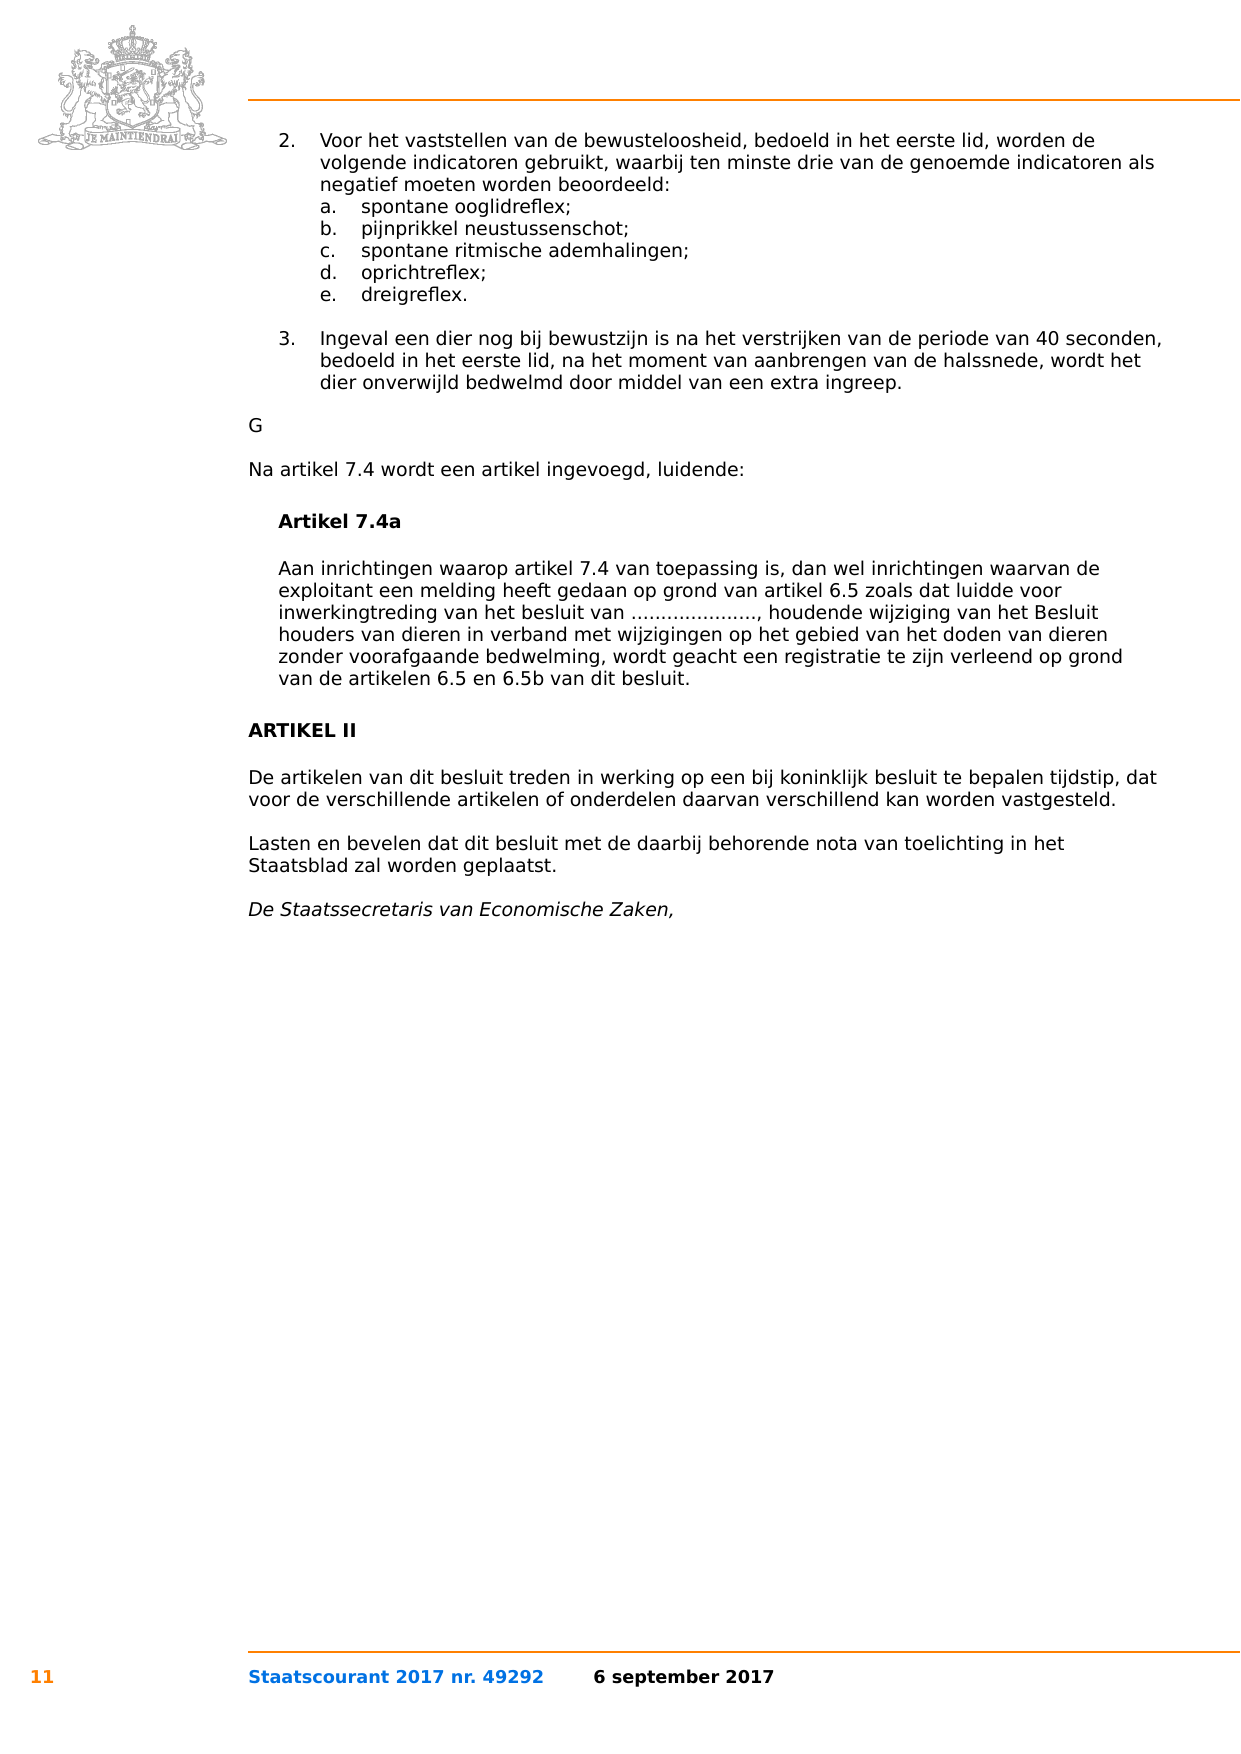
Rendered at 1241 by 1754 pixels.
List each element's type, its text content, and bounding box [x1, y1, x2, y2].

text G [248, 415, 1163, 437]
text d. oprichtreflex; [319, 262, 1163, 284]
text b. pijnprikkel neustussenschot; [319, 218, 1163, 240]
text Na artikel 7.4 wordt een artikel ingevoegd, luidende: [248, 459, 1163, 481]
subtitle ARTIKEL II [248, 720, 1163, 742]
text De artikelen van dit besluit treden in werking op een bij koninklijk besluit te bepalen tijdstip, dat voor de verschillende artikelen of onderdelen daarvan verschillend kan worden vastgesteld. [248, 767, 1163, 811]
text 3. Ingeval een dier nog bij bewustzijn is na het verstrijken van de periode van 40 seconden, bedoeld in het eerste lid, na het moment van aanbrengen van de halssnede, wordt het dier onverwijld bedwelmd door middel van een extra ingreep. [278, 328, 1163, 393]
text Aan inrichtingen waarop artikel 7.4 van toepassing is, dan wel inrichtingen waarvan de exploitant een melding heeft gedaan op grond van artikel 6.5 zoals dat luidde voor inwerkingtreding van het besluit van ....................., houdende wijziging van het Besluit houders van dieren in verband met wijzigingen op het gebied van het doden van dieren zonder voorafgaande bedwelming, wordt geacht een registratie te zijn verleend op grond van de artikelen 6.5 en 6.5b van dit besluit. [278, 558, 1163, 690]
text e. dreigreflex. [319, 284, 1163, 306]
text De Staatssecretaris van Economische Zaken, [248, 899, 1163, 921]
text c. spontane ritmische ademhalingen; [319, 240, 1163, 262]
text 2. Voor het vaststellen van de bewusteloosheid, bedoeld in het eerste lid, worden de volgende indicatoren gebruikt, waarbij ten minste drie van de genoemde indicatoren als negatief moeten worden beoordeeld: [278, 130, 1163, 196]
text a. spontane ooglidreflex; [319, 196, 1163, 218]
subtitle Artikel 7.4a [278, 511, 1163, 533]
picture [38, 25, 227, 150]
text Lasten en bevelen dat dit besluit met de daarbij behorende nota van toelichting in het Staatsblad zal worden geplaatst. [248, 833, 1163, 877]
